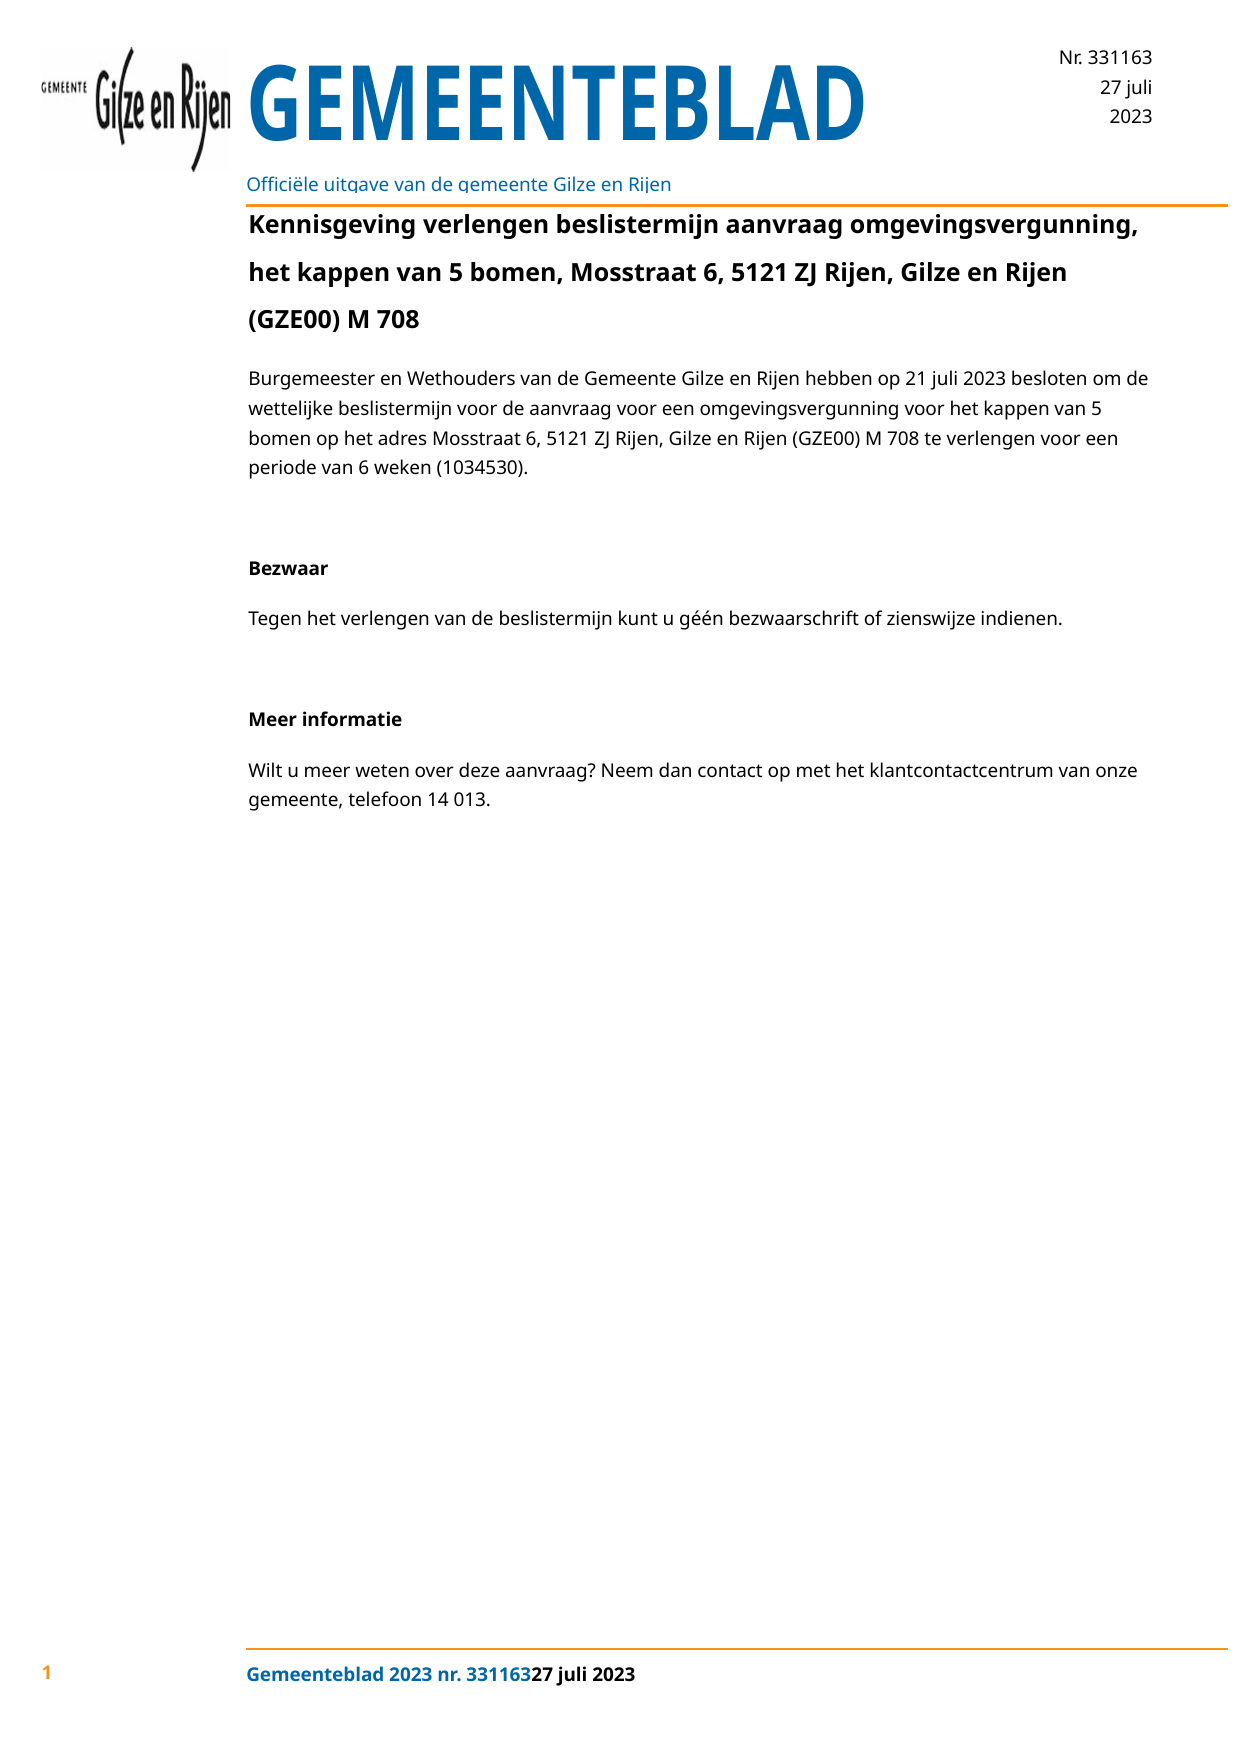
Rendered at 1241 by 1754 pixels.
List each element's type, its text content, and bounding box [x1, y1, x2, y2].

text Kennisgeving verlengen beslistermijn aanvraag omgevingsvergunning, het kappen van 5 bomen, Mosstraat 6, 5121 ZJ Rijen, Gilze en Rijen (GZE00) M 708 [248, 207, 1152, 336]
text Burgemeester en Wethouders van de Gemeente Gilze en Rijen hebben op 21 juli 2023 besloten om de wettelijke beslistermijn voor de aanvraag voor een omgevingsvergunning voor het kappen van 5 bomen op het adres Mosstraat 6, 5121 ZJ Rijen, Gilze en Rijen (GZE00) M 708 te verlengen voor een periode van 6 weken (1034530). [248, 366, 1152, 480]
text Meer informatie [248, 706, 1152, 732]
picture [41, 47, 231, 172]
text Bezwaar [248, 555, 1152, 581]
text Tegen het verlengen van de beslistermijn kunt u géén bezwaarschrift of zienswijze indienen. [248, 606, 1152, 631]
text Wilt u meer weten over deze aanvraag? Neem dan contact op met het klantcontactcentrum van onze gemeente, telefoon 14 013. [248, 757, 1152, 812]
